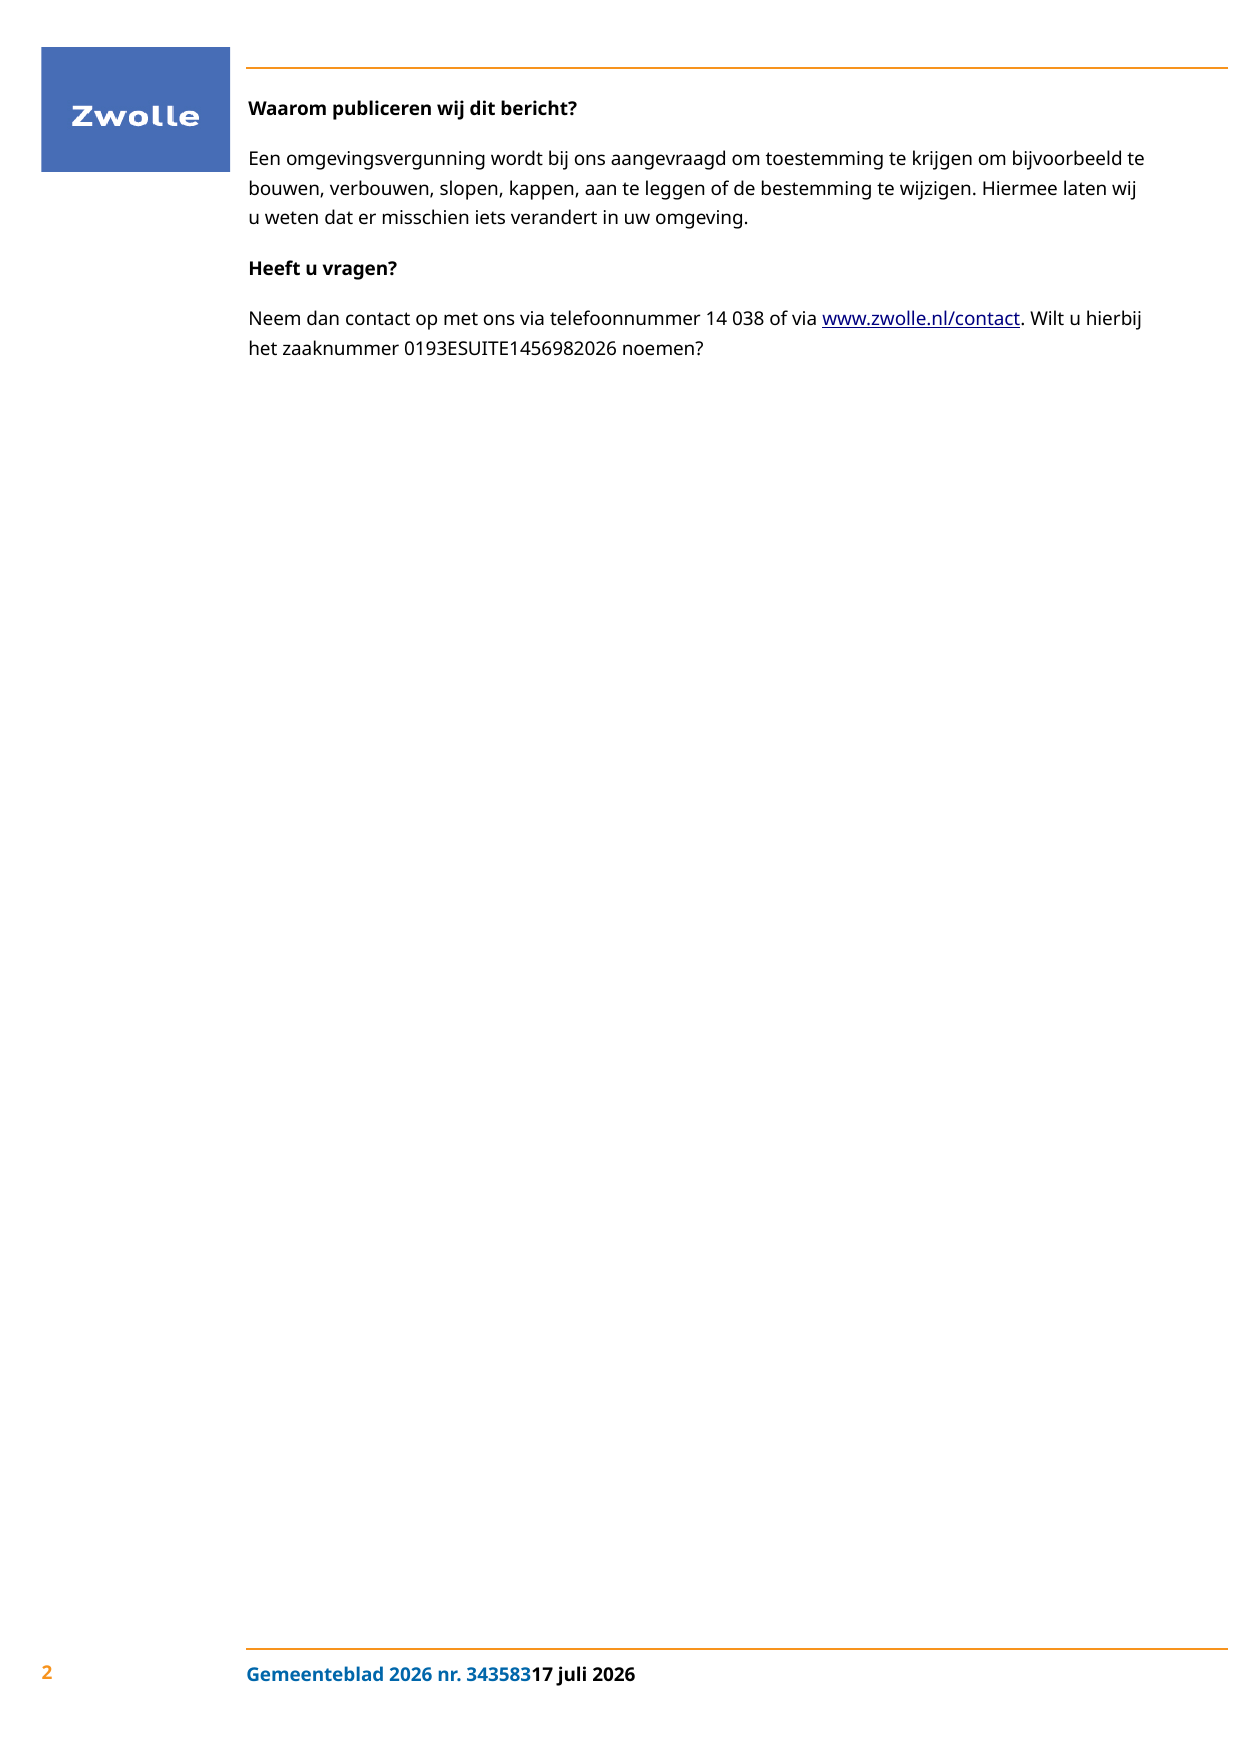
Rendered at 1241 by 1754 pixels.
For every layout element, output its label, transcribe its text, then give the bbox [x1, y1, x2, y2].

text Waarom publiceren wij dit bericht? [248, 95, 1152, 121]
text Heeft u vragen? [248, 255, 1152, 281]
picture [41, 47, 231, 172]
text Neem dan contact op met ons via telefoonnummer 14 038 of via www.zwolle.nl/contact. Wilt u hierbij het zaaknummer 0193ESUITE1456982026 noemen? [248, 305, 1152, 361]
text Een omgevingsvergunning wordt bij ons aangevraagd om toestemming te krijgen om bijvoorbeeld te bouwen, verbouwen, slopen, kappen, aan te leggen of de bestemming te wijzigen. Hiermee laten wij u weten dat er misschien iets verandert in uw omgeving. [248, 145, 1152, 230]
